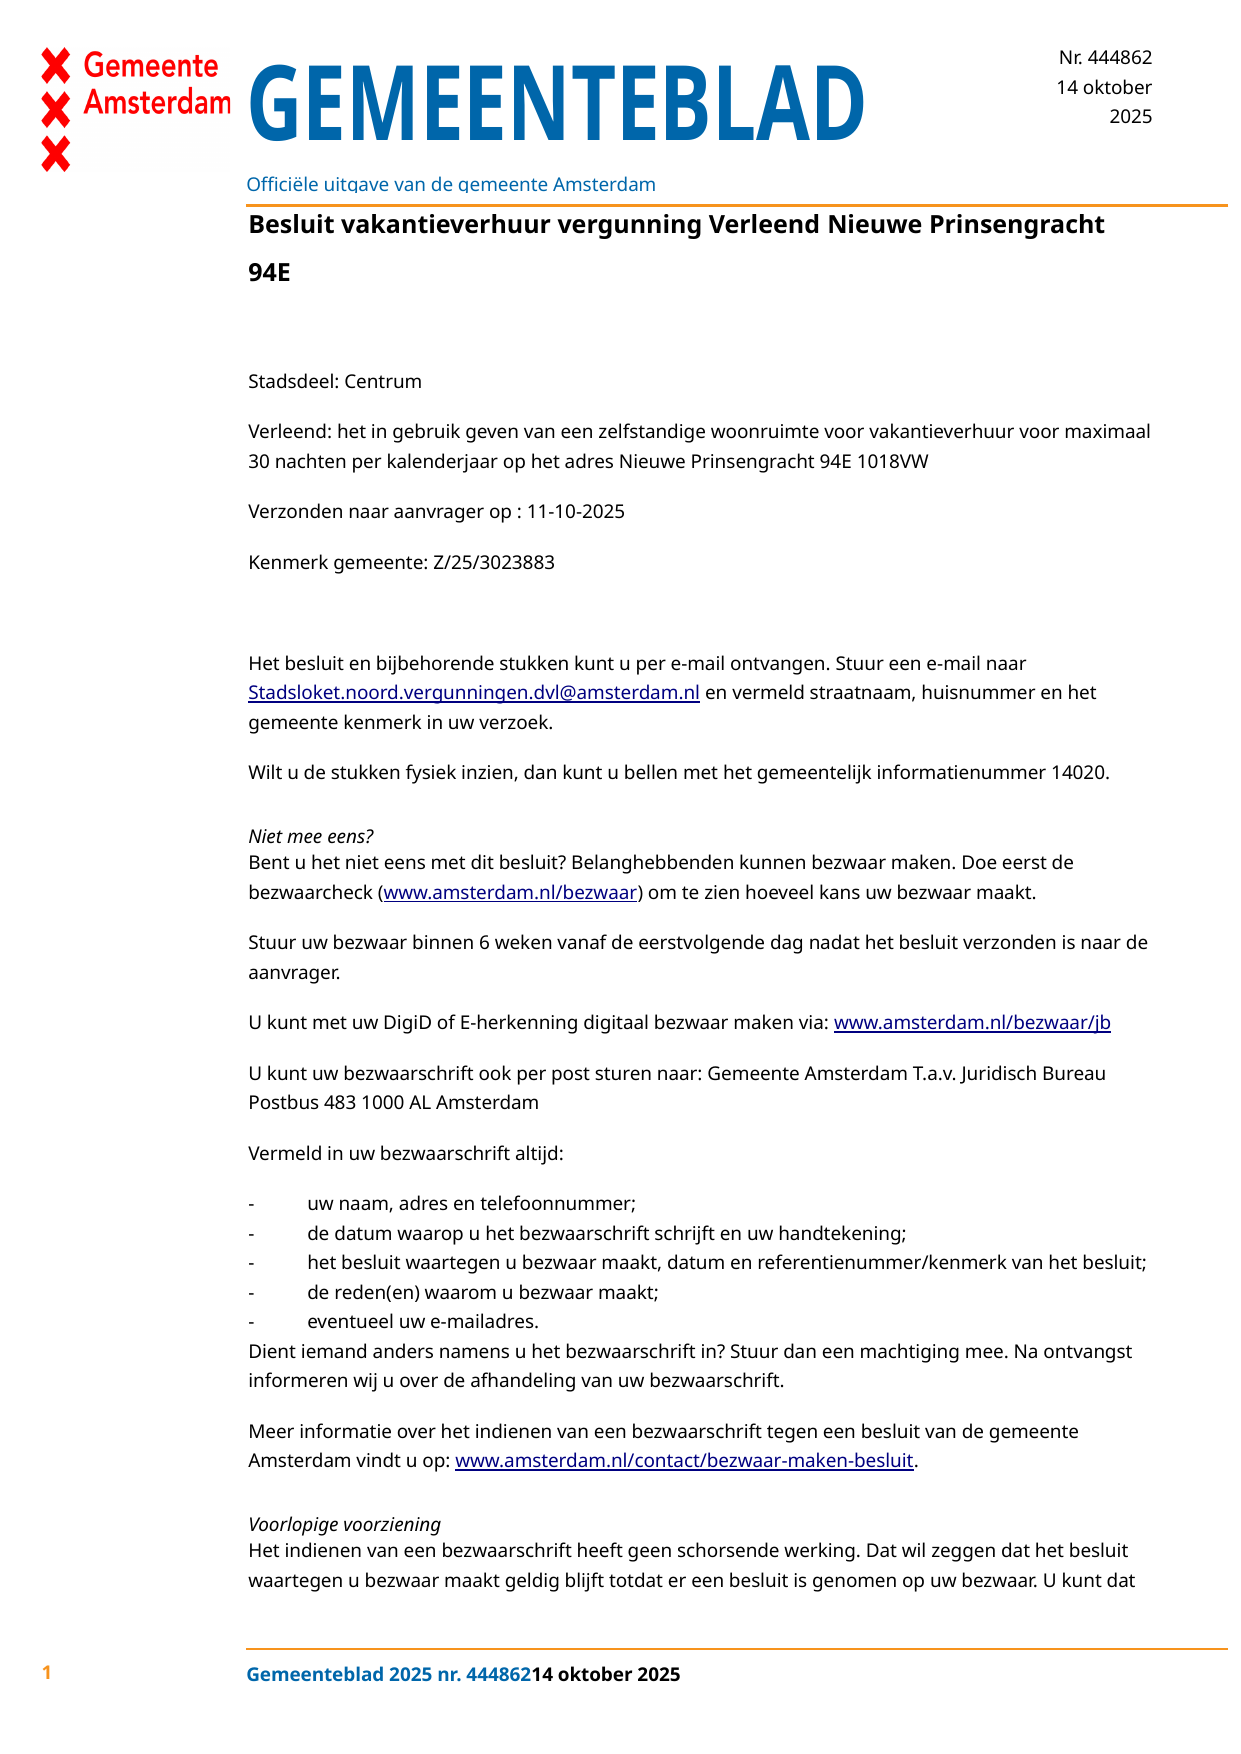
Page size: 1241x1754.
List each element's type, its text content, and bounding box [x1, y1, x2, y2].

text Wilt u de stukken fysiek inzien, dan kunt u bellen met het gemeentelijk informatienummer 14020. [248, 759, 1152, 785]
list de datum waarop u het bezwaarschrift schrijft en uw handtekening; [248, 1220, 1152, 1245]
text Het indienen van een bezwaarschrift heeft geen schorsende werking. Dat wil zeggen dat het besluit waartegen u bezwaar maakt geldig blijft totdat er een besluit is genomen op uw bezwaar. U kunt dat [248, 1537, 1152, 1593]
list eventueel uw e-mailadres. [248, 1308, 1152, 1334]
text Niet mee eens? [248, 823, 1152, 849]
list uw naam, adres en telefoonnummer; [248, 1190, 1152, 1216]
text Meer informatie over het indienen van een bezwaarschrift tegen een besluit van de gemeente Amsterdam vindt u op: www.amsterdam.nl/contact/bezwaar-maken-besluit. [248, 1418, 1152, 1473]
list het besluit waartegen u bezwaar maakt, datum en referentienummer/kenmerk van het besluit; [248, 1249, 1152, 1275]
text Verleend: het in gebruik geven van een zelfstandige woonruimte voor vakantieverhuur voor maximaal 30 nachten per kalenderjaar op het adres Nieuwe Prinsengracht 94E 1018VW [248, 419, 1152, 474]
text Dient iemand anders namens u het bezwaarschrift in? Stuur dan een machtiging mee. Na ontvangst informeren wij u over de afhandeling van uw bezwaarschrift. [248, 1338, 1152, 1393]
text Besluit vakantieverhuur vergunning Verleend Nieuwe Prinsengracht 94E [248, 207, 1152, 288]
text Stuur uw bezwaar binnen 6 weken vanaf de eerstvolgende dag nadat het besluit verzonden is naar de aanvrager. [248, 929, 1152, 984]
text Stadsdeel: Centrum [248, 368, 1152, 394]
text Verzonden naar aanvrager op : 11-10-2025 [248, 499, 1152, 524]
text Het besluit en bijbehorende stukken kunt u per e-mail ontvangen. Stuur een e-mail naar Stadsloket.noord.vergunningen.dvl@amsterdam.nl en vermeld straatnaam, huisnummer en het gemeente kenmerk in uw verzoek. [248, 650, 1152, 735]
text Vermeld in uw bezwaarschrift altijd: [248, 1140, 1152, 1165]
text Kenmerk gemeente: Z/25/3023883 [248, 549, 1152, 575]
text Bent u het niet eens met dit besluit? Belanghebbenden kunnen bezwaar maken. Doe eerst de bezwaarcheck (www.amsterdam.nl/bezwaar) om te zien hoeveel kans uw bezwaar maakt. [248, 849, 1152, 904]
list de reden(en) waarom u bezwaar maakt; [248, 1279, 1152, 1304]
text U kunt met uw DigiD of E-herkenning digitaal bezwaar maken via: www.amsterdam.nl/bezwaar/jb [248, 1009, 1152, 1035]
picture [41, 47, 231, 172]
text Voorlopige voorziening [248, 1512, 1152, 1537]
text U kunt uw bezwaarschrift ook per post sturen naar: Gemeente Amsterdam T.a.v. Juridisch Bureau Postbus 483 1000 AL Amsterdam [248, 1060, 1152, 1115]
